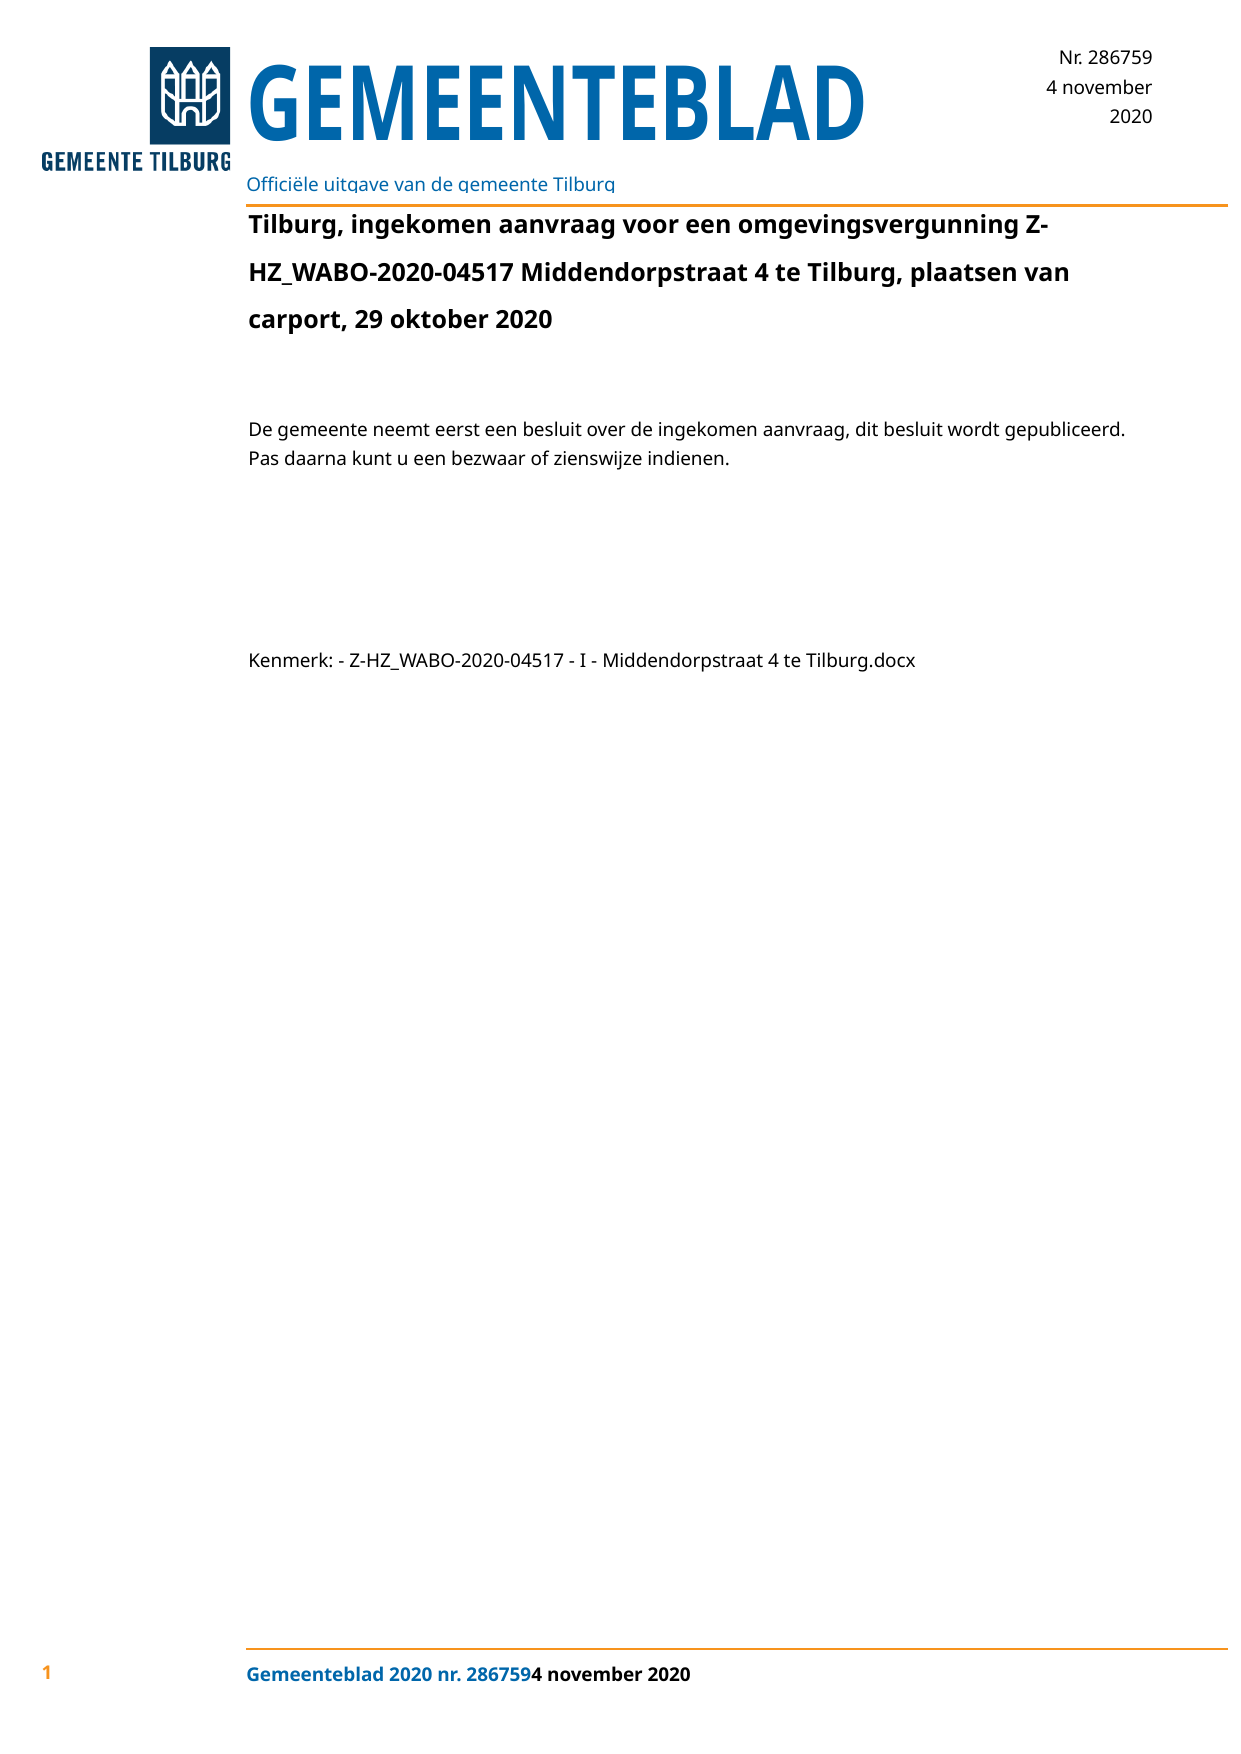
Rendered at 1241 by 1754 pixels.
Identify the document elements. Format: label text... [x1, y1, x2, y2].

text Kenmerk: - Z-HZ_WABO-2020-04517 - I - Middendorpstraat 4 te Tilburg.docx [248, 647, 1152, 673]
picture [41, 47, 231, 172]
text Tilburg, ingekomen aanvraag voor een omgevingsvergunning Z-HZ_WABO-2020-04517 Middendorpstraat 4 te Tilburg, plaatsen van carport, 29 oktober 2020 [248, 207, 1152, 336]
text De gemeente neemt eerst een besluit over de ingekomen aanvraag, dit besluit wordt gepubliceerd. Pas daarna kunt u een bezwaar of zienswijze indienen. [248, 416, 1152, 471]
